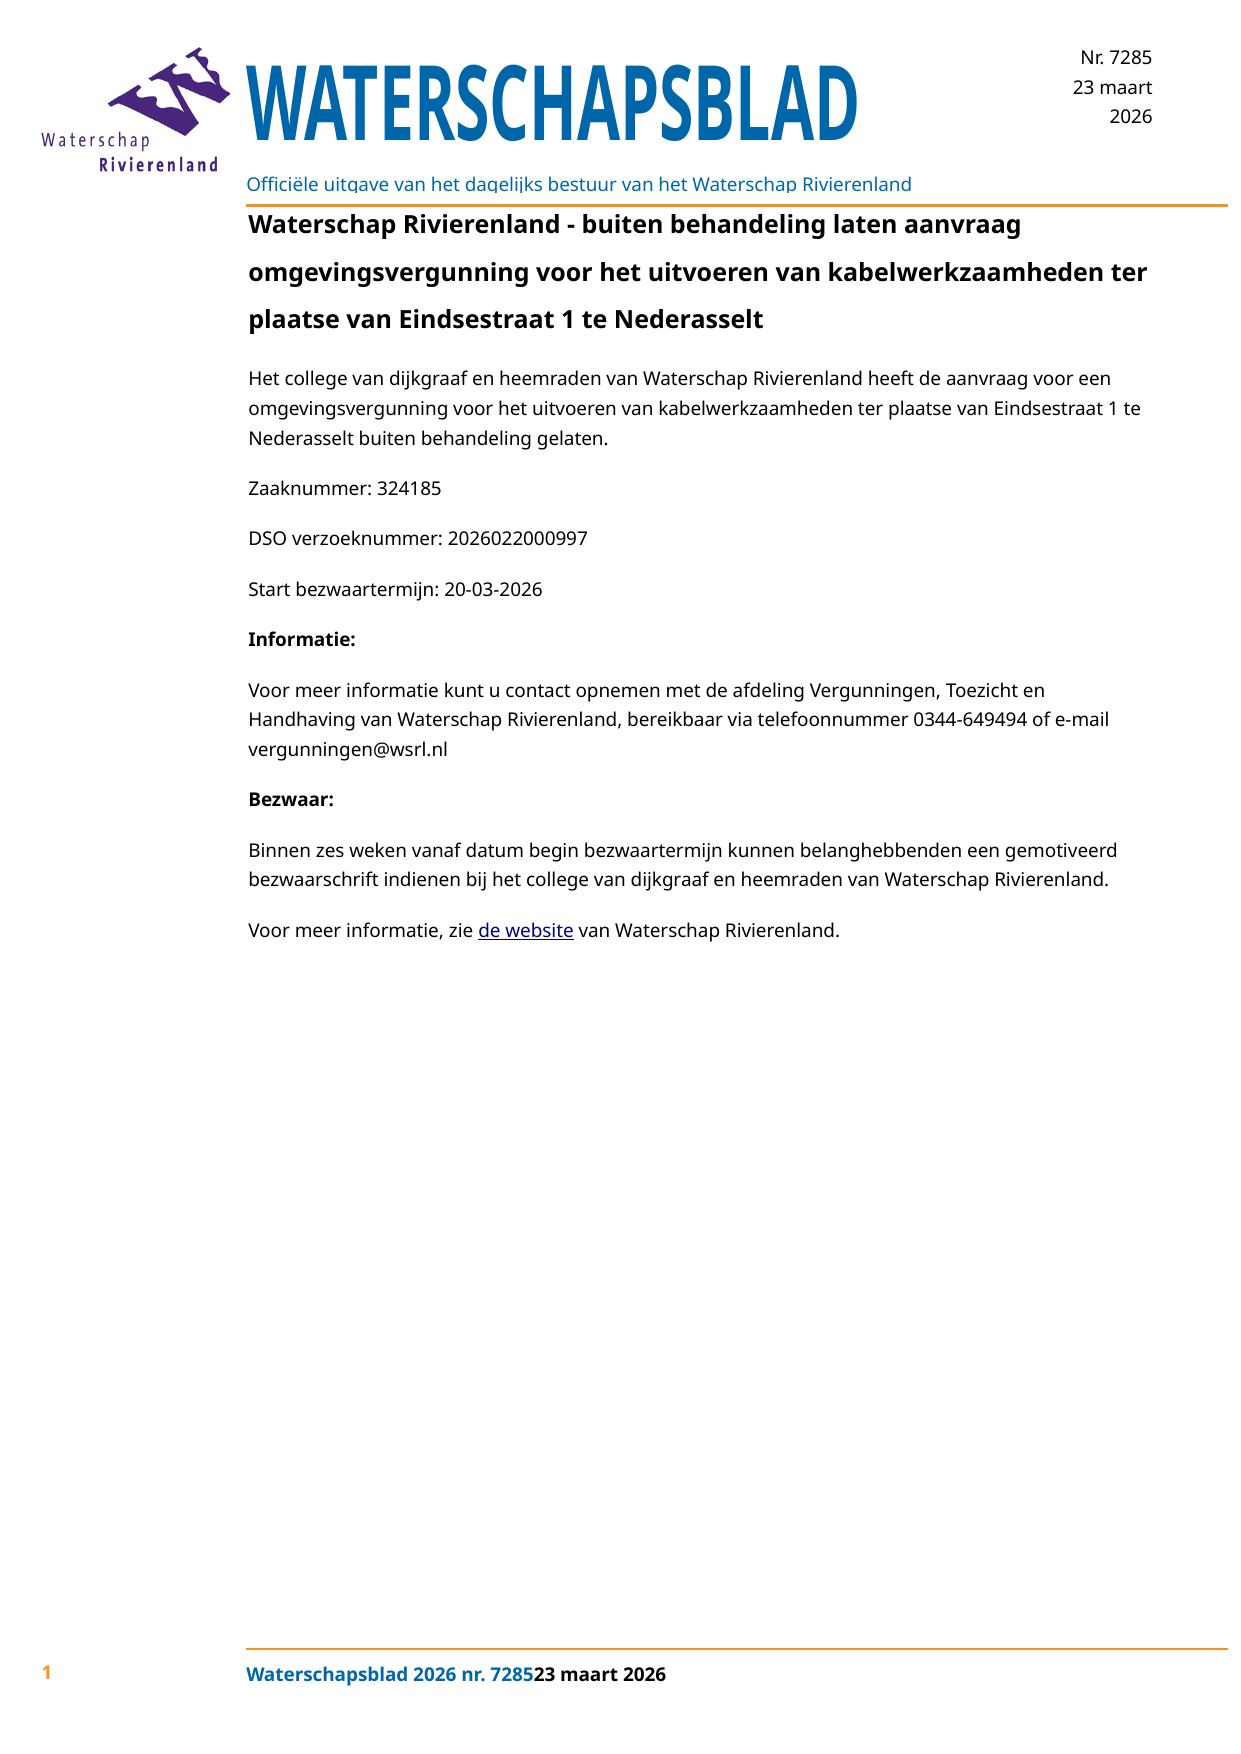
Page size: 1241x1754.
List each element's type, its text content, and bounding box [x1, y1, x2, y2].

picture [41, 47, 231, 172]
text Zaaknummer: 324185 [248, 475, 1152, 501]
text Voor meer informatie kunt u contact opnemen met de afdeling Vergunningen, Toezicht en Handhaving van Waterschap Rivierenland, bereikbaar via telefoonnummer 0344-649494 of e-mail vergunningen@wsrl.nl [248, 677, 1152, 762]
text Bezwaar: [248, 786, 1152, 812]
text Informatie: [248, 626, 1152, 652]
text Het college van dijkgraaf en heemraden van Waterschap Rivierenland heeft de aanvraag voor een omgevingsvergunning voor het uitvoeren van kabelwerkzaamheden ter plaatse van Eindsestraat 1 te Nederasselt buiten behandeling gelaten. [248, 366, 1152, 450]
text DSO verzoeknummer: 2026022000997 [248, 526, 1152, 551]
text Binnen zes weken vanaf datum begin bezwaartermijn kunnen belanghebbenden een gemotiveerd bezwaarschrift indienen bij het college van dijkgraaf en heemraden van Waterschap Rivierenland. [248, 837, 1152, 892]
text Voor meer informatie, zie de website van Waterschap Rivierenland. [248, 917, 1152, 942]
text Waterschap Rivierenland - buiten behandeling laten aanvraag omgevingsvergunning voor het uitvoeren van kabelwerkzaamheden ter plaatse van Eindsestraat 1 te Nederasselt [248, 207, 1152, 336]
text Start bezwaartermijn: 20-03-2026 [248, 576, 1152, 602]
